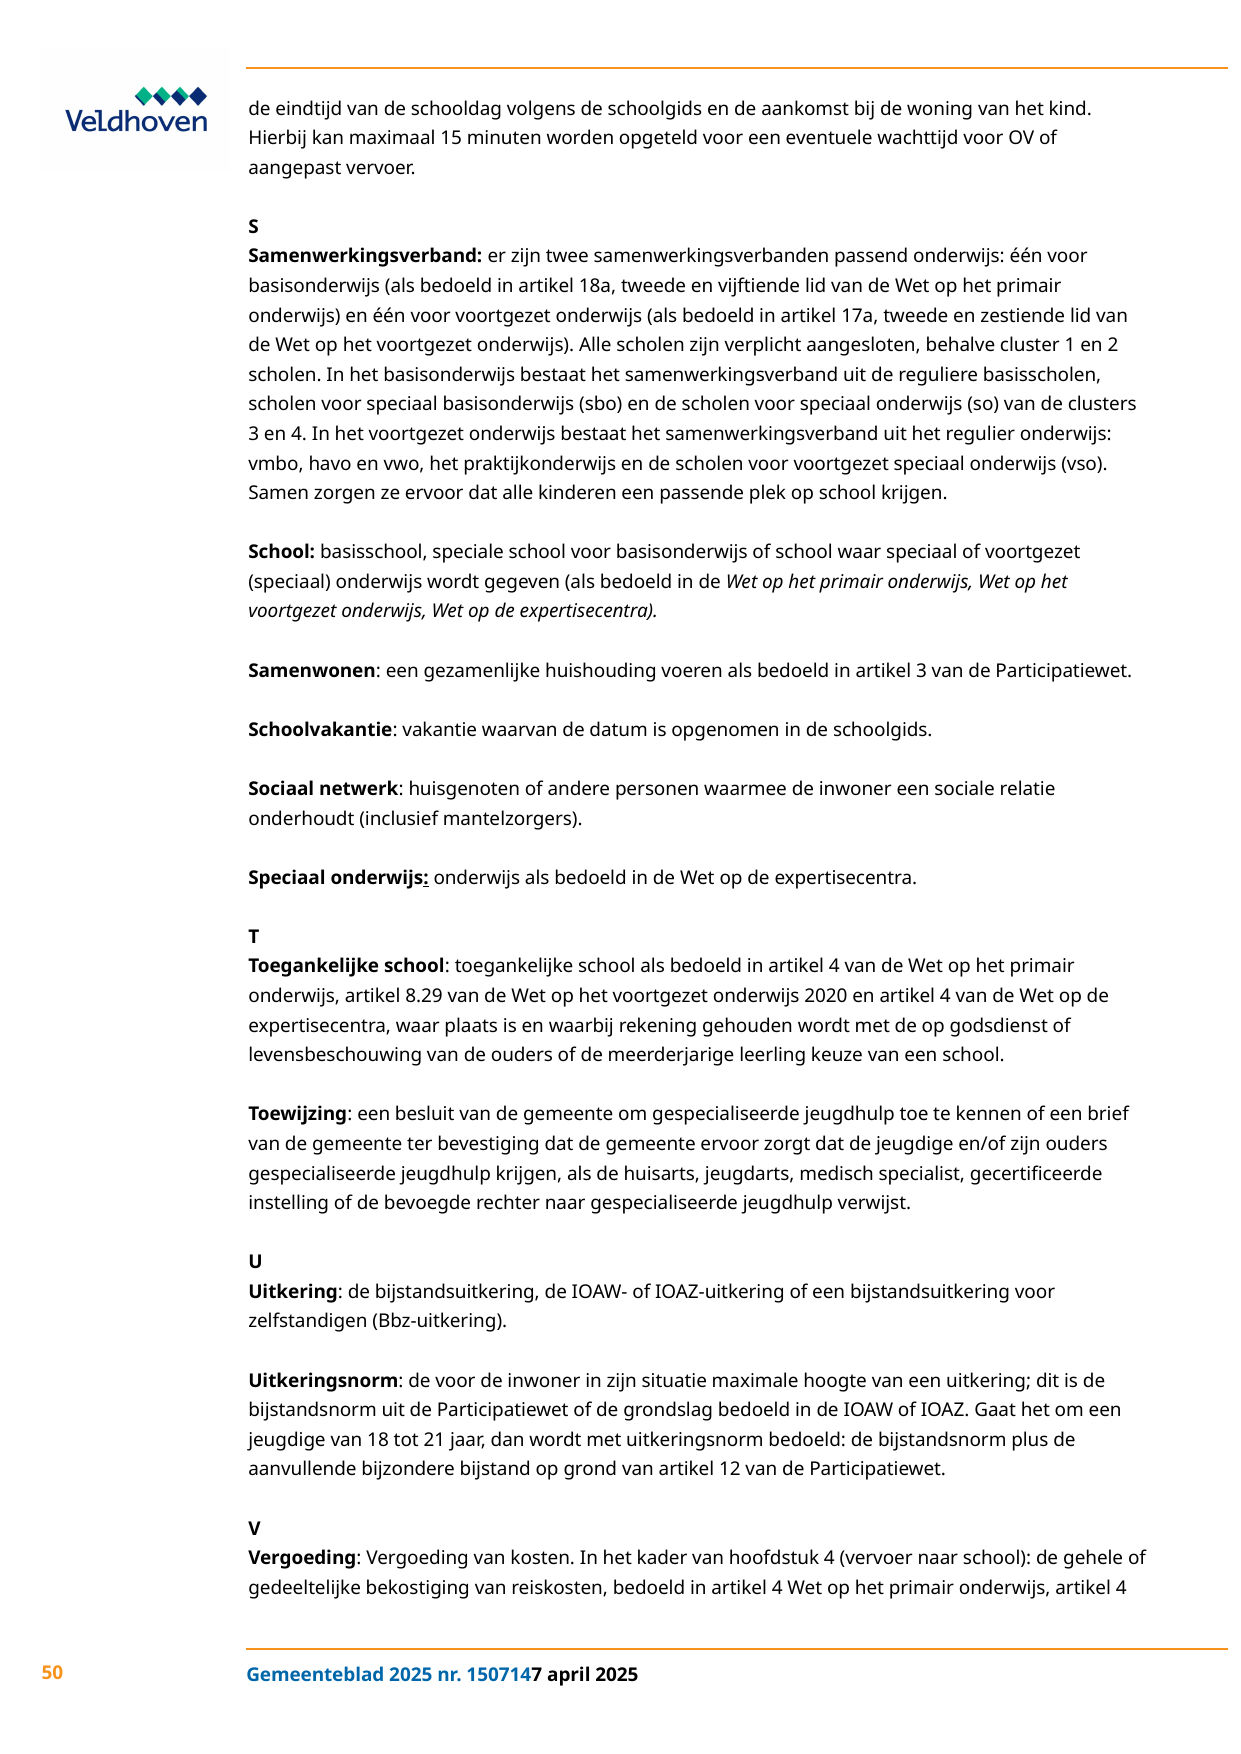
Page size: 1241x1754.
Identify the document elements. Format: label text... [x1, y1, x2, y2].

text Uitkeringsnorm: de voor de inwoner in zijn situatie maximale hoogte van een uitkering; dit is de bijstandsnorm uit de Participatiewet of de grondslag bedoeld in de IOAW of IOAZ. Gaat het om een jeugdige van 18 tot 21 jaar, dan wordt met uitkeringsnorm bedoeld: de bijstandsnorm plus de aanvullende bijzondere bijstand op grond van artikel 12 van de Participatiewet. [248, 1367, 1152, 1481]
text U [248, 1248, 1152, 1274]
text Samenwerkingsverband: er zijn twee samenwerkingsverbanden passend onderwijs: één voor basisonderwijs (als bedoeld in artikel 18a, tweede en vijftiende lid van de Wet op het primair onderwijs) en één voor voortgezet onderwijs (als bedoeld in artikel 17a, tweede en zestiende lid van de Wet op het voortgezet onderwijs). Alle scholen zijn verplicht aangesloten, behalve cluster 1 en 2 scholen. In het basisonderwijs bestaat het samenwerkingsverband uit de reguliere basisscholen, scholen voor speciaal basisonderwijs (sbo) en de scholen voor speciaal onderwijs (so) van de clusters 3 en 4. In het voortgezet onderwijs bestaat het samenwerkingsverband uit het regulier onderwijs: vmbo, havo en vwo, het praktijkonderwijs en de scholen voor voortgezet speciaal onderwijs (vso). Samen zorgen ze ervoor dat alle kinderen een passende plek op school krijgen. [248, 243, 1152, 505]
text School: basisschool, speciale school voor basisonderwijs of school waar speciaal of voortgezet (speciaal) onderwijs wordt gegeven (als bedoeld in de Wet op het primair onderwijs, Wet op het voortgezet onderwijs, Wet op de expertisecentra). [248, 538, 1152, 623]
text Schoolvakantie: vakantie waarvan de datum is opgenomen in de schoolgids. [248, 716, 1152, 742]
text de eindtijd van de schooldag volgens de schoolgids en de aankomst bij de woning van het kind. Hierbij kan maximaal 15 minuten worden opgeteld voor een eventuele wachttijd voor OV of aangepast vervoer. [248, 95, 1152, 180]
text Samenwonen: een gezamenlijke huishouding voeren als bedoeld in artikel 3 van de Participatiewet. [248, 657, 1152, 683]
text Uitkering: de bijstandsuitkering, de IOAW- of IOAZ-uitkering of een bijstandsuitkering voor zelfstandigen (Bbz-uitkering). [248, 1278, 1152, 1333]
text V [248, 1515, 1152, 1541]
text T [248, 923, 1152, 949]
text Sociaal netwerk: huisgenoten of andere personen waarmee de inwoner een sociale relatie onderhoudt (inclusief mantelzorgers). [248, 775, 1152, 831]
text Toegankelijke school: toegankelijke school als bedoeld in artikel 4 van de Wet op het primair onderwijs, artikel 8.29 van de Wet op het voortgezet onderwijs 2020 en artikel 4 van de Wet op de expertisecentra, waar plaats is en waarbij rekening gehouden wordt met de op godsdienst of levensbeschouwing van de ouders of de meerderjarige leerling keuze van een school. [248, 953, 1152, 1067]
text Toewijzing: een besluit van de gemeente om gespecialiseerde jeugdhulp toe te kennen of een brief van de gemeente ter bevestiging dat de gemeente ervoor zorgt dat de jeugdige en/of zijn ouders gespecialiseerde jeugdhulp krijgen, als de huisarts, jeugdarts, medisch specialist, gecertificeerde instelling of de bevoegde rechter naar gespecialiseerde jeugdhulp verwijst. [248, 1101, 1152, 1215]
text S [248, 213, 1152, 239]
text Speciaal onderwijs: onderwijs als bedoeld in de Wet op de expertisecentra. [248, 864, 1152, 890]
picture [41, 47, 231, 172]
text Vergoeding: Vergoeding van kosten. In het kader van hoofdstuk 4 (vervoer naar school): de gehele of gedeeltelijke bekostiging van reiskosten, bedoeld in artikel 4 Wet op het primair onderwijs, artikel 4 [248, 1544, 1152, 1600]
